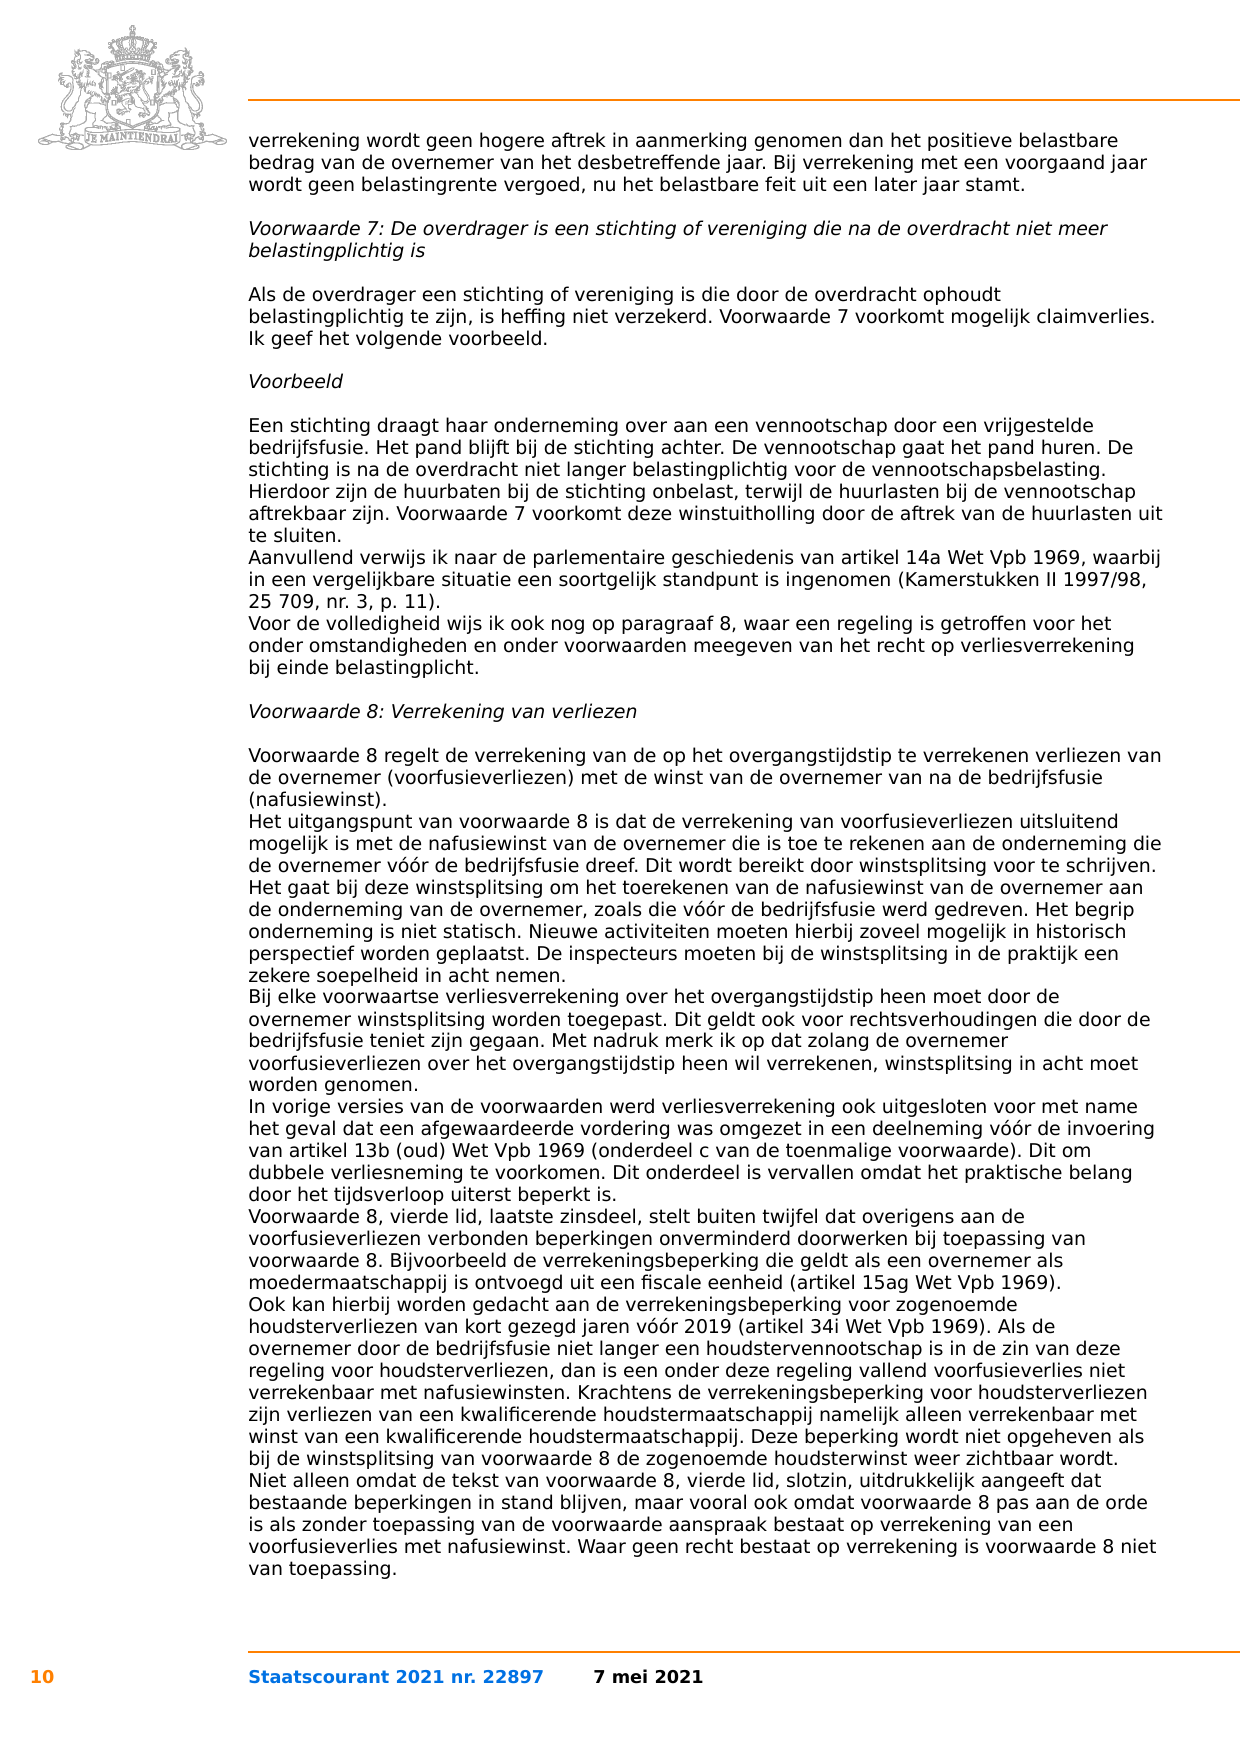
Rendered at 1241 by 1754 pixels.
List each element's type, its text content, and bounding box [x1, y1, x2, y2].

text Aanvullend verwijs ik naar de parlementaire geschiedenis van artikel 14a Wet Vpb 1969, waarbij in een vergelijkbare situatie een soortgelijk standpunt is ingenomen (Kamerstukken II 1997/98, 25 709, nr. 3, p. 11). [248, 547, 1163, 613]
text In vorige versies van de voorwaarden werd verliesverrekening ook uitgesloten voor met name het geval dat een afgewaardeerde vordering was omgezet in een deelneming vóór de invoering van artikel 13b (oud) Wet Vpb 1969 (onderdeel c van de toenmalige voorwaarde). Dit om dubbele verliesneming te voorkomen. Dit onderdeel is vervallen omdat het praktische belang door het tijdsverloop uiterst beperkt is. [248, 1096, 1163, 1206]
subtitle Voorwaarde 7: De overdrager is een stichting of vereniging die na de overdracht niet meer belastingplichtig is [248, 218, 1163, 262]
subtitle Voorbeeld [248, 371, 1163, 393]
subtitle Voorwaarde 8: Verrekening van verliezen [248, 701, 1163, 723]
text Ook kan hierbij worden gedacht aan de verrekeningsbeperking voor zogenoemde houdsterverliezen van kort gezegd jaren vóór 2019 (artikel 34i Wet Vpb 1969). Als de overnemer door de bedrijfsfusie niet langer een houdstervennootschap is in de zin van deze regeling voor houdsterverliezen, dan is een onder deze regeling vallend voorfusieverlies niet verrekenbaar met nafusiewinsten. Krachtens de verrekeningsbeperking voor houdsterverliezen zijn verliezen van een kwalificerende houdstermaatschappij namelijk alleen verrekenbaar met winst van een kwalificerende houdstermaatschappij. Deze beperking wordt niet opgeheven als bij de winstsplitsing van voorwaarde 8 de zogenoemde houdsterwinst weer zichtbaar wordt. Niet alleen omdat de tekst van voorwaarde 8, vierde lid, slotzin, uitdrukkelijk aangeeft dat bestaande beperkingen in stand blijven, maar vooral ook omdat voorwaarde 8 pas aan de orde is als zonder toepassing van de voorwaarde aanspraak bestaat op verrekening van een voorfusieverlies met nafusiewinst. Waar geen recht bestaat op verrekening is voorwaarde 8 niet van toepassing. [248, 1294, 1163, 1580]
text Voorwaarde 8, vierde lid, laatste zinsdeel, stelt buiten twijfel dat overigens aan de voorfusieverliezen verbonden beperkingen onverminderd doorwerken bij toepassing van voorwaarde 8. Bijvoorbeeld de verrekeningsbeperking die geldt als een overnemer als moedermaatschappij is ontvoegd uit een fiscale eenheid (artikel 15ag Wet Vpb 1969). [248, 1206, 1163, 1294]
text Voor de volledigheid wijs ik ook nog op paragraaf 8, waar een regeling is getroffen voor het onder omstandigheden en onder voorwaarden meegeven van het recht op verliesverrekening bij einde belastingplicht. [248, 613, 1163, 679]
text Bij elke voorwaartse verliesverrekening over het overgangstijdstip heen moet door de overnemer winstsplitsing worden toegepast. Dit geldt ook voor rechtsverhoudingen die door de bedrijfsfusie teniet zijn gegaan. Met nadruk merk ik op dat zolang de overnemer voorfusieverliezen over het overgangstijdstip heen wil verrekenen, winstsplitsing in acht moet worden genomen. [248, 986, 1163, 1096]
text Het uitgangspunt van voorwaarde 8 is dat de verrekening van voorfusieverliezen uitsluitend mogelijk is met de nafusiewinst van de overnemer die is toe te rekenen aan de onderneming die de overnemer vóór de bedrijfsfusie dreef. Dit wordt bereikt door winstsplitsing voor te schrijven. Het gaat bij deze winstsplitsing om het toerekenen van de nafusiewinst van de overnemer aan de onderneming van de overnemer, zoals die vóór de bedrijfsfusie werd gedreven. Het begrip onderneming is niet statisch. Nieuwe activiteiten moeten hierbij zoveel mogelijk in historisch perspectief worden geplaatst. De inspecteurs moeten bij de winstsplitsing in de praktijk een zekere soepelheid in acht nemen. [248, 811, 1163, 986]
picture [38, 25, 227, 150]
text Een stichting draagt haar onderneming over aan een vennootschap door een vrijgestelde bedrijfsfusie. Het pand blijft bij de stichting achter. De vennootschap gaat het pand huren. De stichting is na de overdracht niet langer belastingplichtig voor de vennootschapsbelasting. Hierdoor zijn de huurbaten bij de stichting onbelast, terwijl de huurlasten bij de vennootschap aftrekbaar zijn. Voorwaarde 7 voorkomt deze winstuitholling door de aftrek van de huurlasten uit te sluiten. [248, 415, 1163, 547]
text Voorwaarde 8 regelt de verrekening van de op het overgangstijdstip te verrekenen verliezen van de overnemer (voorfusieverliezen) met de winst van de overnemer van na de bedrijfsfusie (nafusiewinst). [248, 745, 1163, 811]
text Als de overdrager een stichting of vereniging is die door de overdracht ophoudt belastingplichtig te zijn, is heffing niet verzekerd. Voorwaarde 7 voorkomt mogelijk claimverlies. Ik geef het volgende voorbeeld. [248, 283, 1163, 349]
text verrekening wordt geen hogere aftrek in aanmerking genomen dan het positieve belastbare bedrag van de overnemer van het desbetreffende jaar. Bij verrekening met een voorgaand jaar wordt geen belastingrente vergoed, nu het belastbare feit uit een later jaar stamt. [248, 130, 1163, 196]
